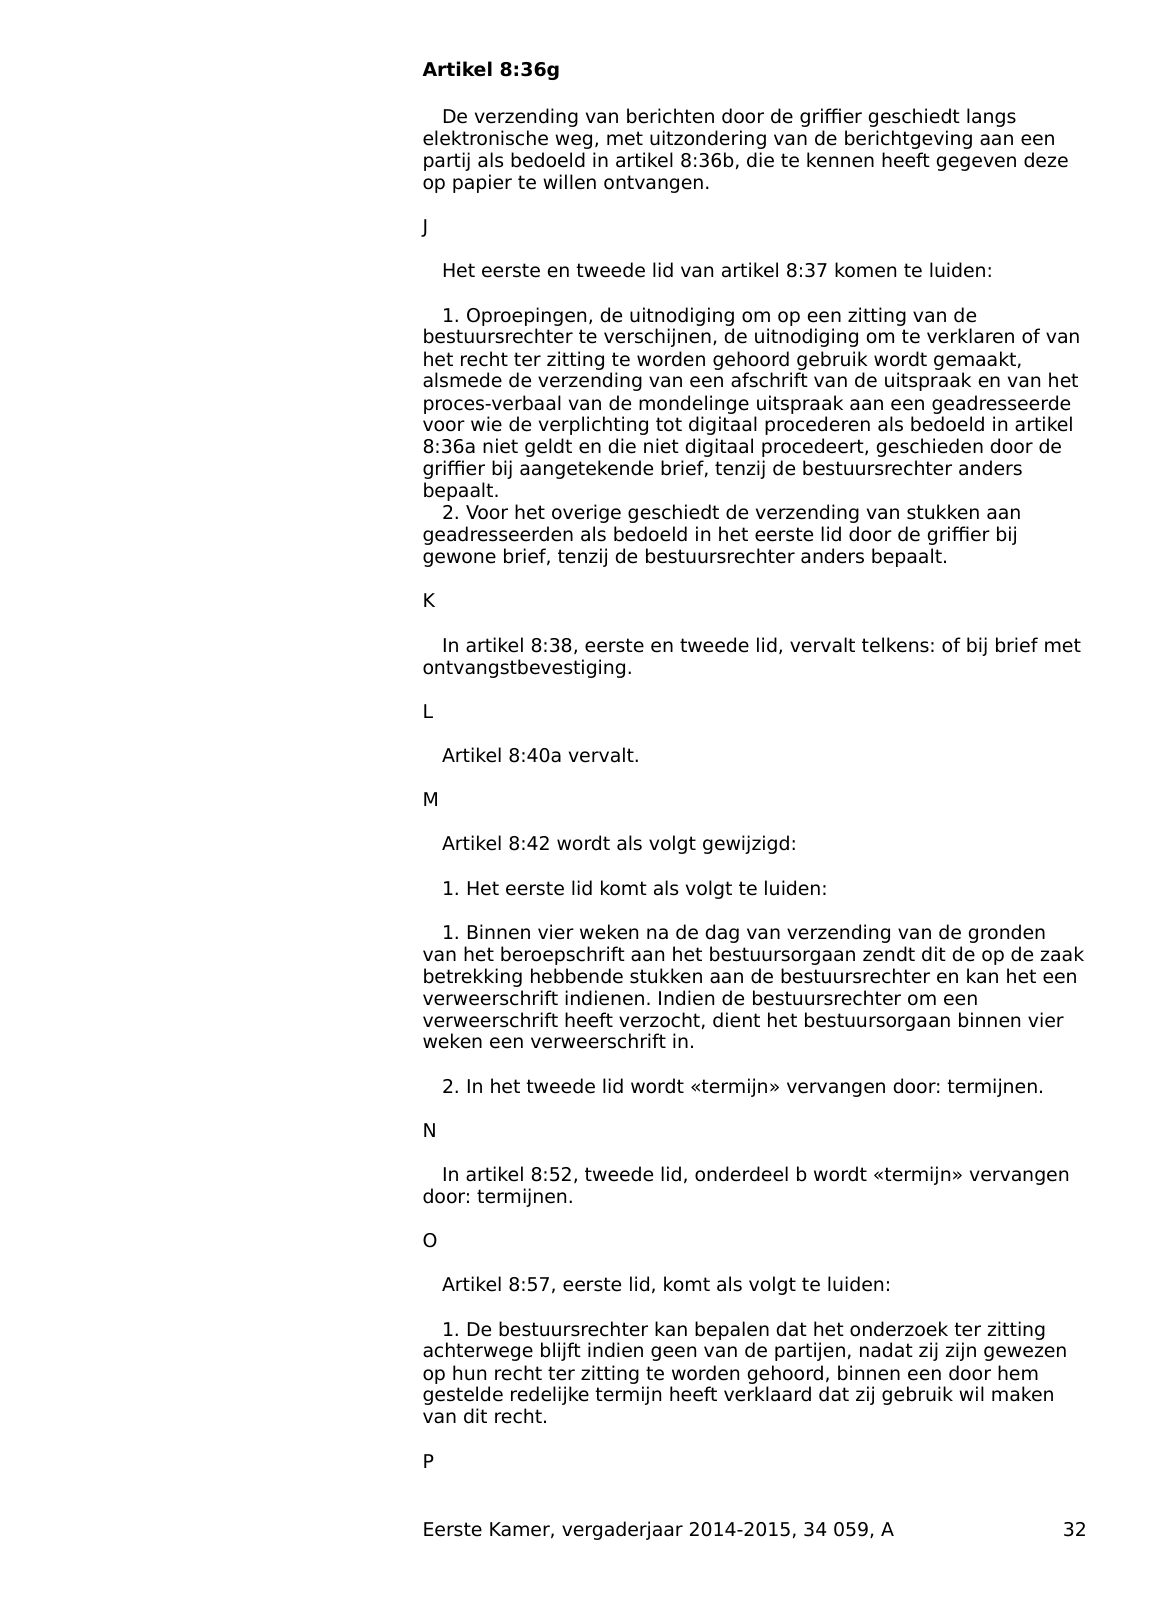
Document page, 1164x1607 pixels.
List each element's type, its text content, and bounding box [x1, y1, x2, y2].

text Het eerste en tweede lid van artikel 8:37 komen te luiden: [422, 260, 1087, 282]
text Artikel 8:40a vervalt. [422, 745, 1087, 767]
text In artikel 8:52, tweede lid, onderdeel b wordt «termijn» vervangen door: termijnen. [422, 1164, 1087, 1208]
text M [422, 789, 1087, 811]
text De verzending van berichten door de griffier geschiedt langs elektronische weg, met uitzondering van de berichtgeving aan een partij als bedoeld in artikel 8:36b, die te kennen heeft gegeven deze op papier te willen ontvangen. [422, 106, 1087, 194]
subtitle Artikel 8:36g [422, 59, 1087, 81]
text J [422, 216, 1087, 238]
text P [422, 1451, 1087, 1472]
text 1. De bestuursrechter kan bepalen dat het onderzoek ter zitting achterwege blijft indien geen van de partijen, nadat zij zijn gewezen op hun recht ter zitting te worden gehoord, binnen een door hem gestelde redelijke termijn heeft verklaard dat zij gebruik wil maken van dit recht. [422, 1318, 1087, 1428]
text 1. Het eerste lid komt als volgt te luiden: [422, 877, 1087, 899]
text Artikel 8:57, eerste lid, komt als volgt te luiden: [422, 1274, 1087, 1296]
text L [422, 701, 1087, 723]
text In artikel 8:38, eerste en tweede lid, vervalt telkens: of bij brief met ontvangstbevestiging. [422, 634, 1087, 678]
text N [422, 1120, 1087, 1142]
text Artikel 8:42 wordt als volgt gewijzigd: [422, 833, 1087, 855]
text 2. Voor het overige geschiedt de verzending van stukken aan geadresseerden als bedoeld in het eerste lid door de griffier bij gewone brief, tenzij de bestuursrechter anders bepaalt. [422, 502, 1087, 568]
text 1. Binnen vier weken na de dag van verzending van de gronden van het beroepschrift aan het bestuursorgaan zendt dit de op de zaak betrekking hebbende stukken aan de bestuursrechter en kan het een verweerschrift indienen. Indien de bestuursrechter om een verweerschrift heeft verzocht, dient het bestuursorgaan binnen vier weken een verweerschrift in. [422, 922, 1087, 1053]
text K [422, 590, 1087, 612]
text O [422, 1230, 1087, 1252]
text 2. In het tweede lid wordt «termijn» vervangen door: termijnen. [422, 1076, 1087, 1098]
text 1. Oproepingen, de uitnodiging om op een zitting van de bestuursrechter te verschijnen, de uitnodiging om te verklaren of van het recht ter zitting te worden gehoord gebruik wordt gemaakt, alsmede de verzending van een afschrift van de uitspraak en van het proces-verbaal van de mondelinge uitspraak aan een geadresseerde voor wie de verplichting tot digitaal procederen als bedoeld in artikel 8:36a niet geldt en die niet digitaal procedeert, geschieden door de griffier bij aangetekende brief, tenzij de bestuursrechter anders bepaalt. [422, 304, 1087, 502]
